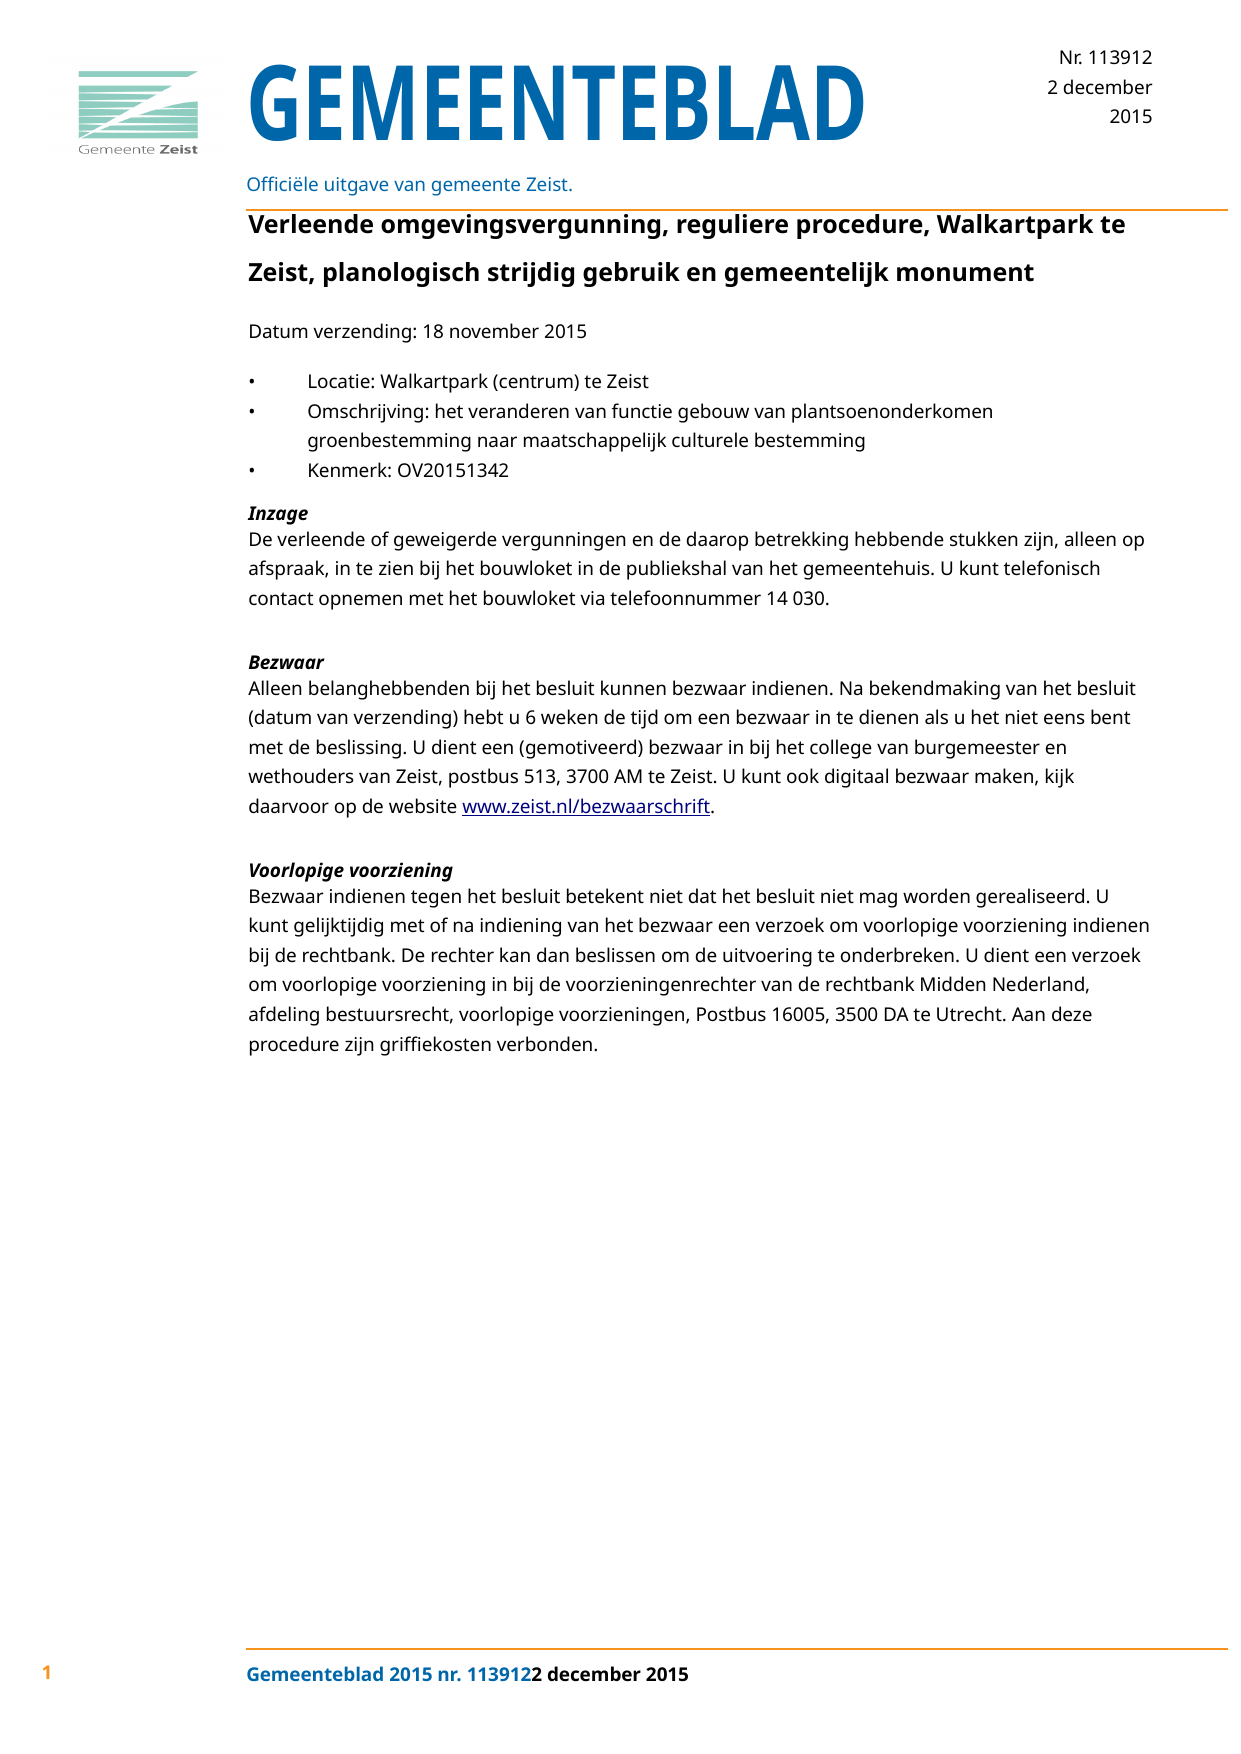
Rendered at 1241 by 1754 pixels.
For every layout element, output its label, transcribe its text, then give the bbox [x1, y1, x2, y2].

list Locatie: Walkartpark (centrum) te Zeist [248, 368, 1152, 394]
list Kenmerk: OV20151342 [248, 457, 1152, 483]
text De verleende of geweigerde vergunningen en de daarop betrekking hebbende stukken zijn, alleen op afspraak, in te zien bij het bouwloket in de publiekshal van het gemeentehuis. U kunt telefonisch contact opnemen met het bouwloket via telefoonnummer 14 030. [248, 526, 1152, 611]
text Bezwaar [248, 649, 1152, 675]
list Omschrijving: het veranderen van functie gebouw van plantsoenonderkomen groenbestemming naar maatschappelijk culturele bestemming [248, 398, 1152, 453]
text Datum verzending: 18 november 2015 [248, 318, 1152, 344]
text Inzage [248, 500, 1152, 526]
text Bezwaar indienen tegen het besluit betekent niet dat het besluit niet mag worden gerealiseerd. U kunt gelijktijdig met of na indiening van het bezwaar een verzoek om voorlopige voorziening indienen bij de rechtbank. De rechter kan dan beslissen om de uitvoering te onderbreken. U dient een verzoek om voorlopige voorziening in bij de voorzieningenrechter van de rechtbank Midden Nederland, afdeling bestuursrecht, voorlopige voorzieningen, Postbus 16005, 3500 DA te Utrecht. Aan deze procedure zijn griffiekosten verbonden. [248, 883, 1152, 1056]
text Voorlopige voorziening [248, 857, 1152, 883]
text Alleen belanghebbenden bij het besluit kunnen bezwaar indienen. Na bekendmaking van het besluit (datum van verzending) hebt u 6 weken de tijd om een bezwaar in te dienen als u het niet eens bent met de beslissing. U dient een (gemotiveerd) bezwaar in bij het college van burgemeester en wethouders van Zeist, postbus 513, 3700 AM te Zeist. U kunt ook digitaal bezwaar maken, kijk daarvoor op de website www.zeist.nl/bezwaarschrift. [248, 675, 1152, 819]
text Verleende omgevingsvergunning, reguliere procedure, Walkartpark te Zeist, planologisch strijdig gebruik en gemeentelijk monument [248, 211, 1152, 288]
picture [41, 47, 231, 172]
